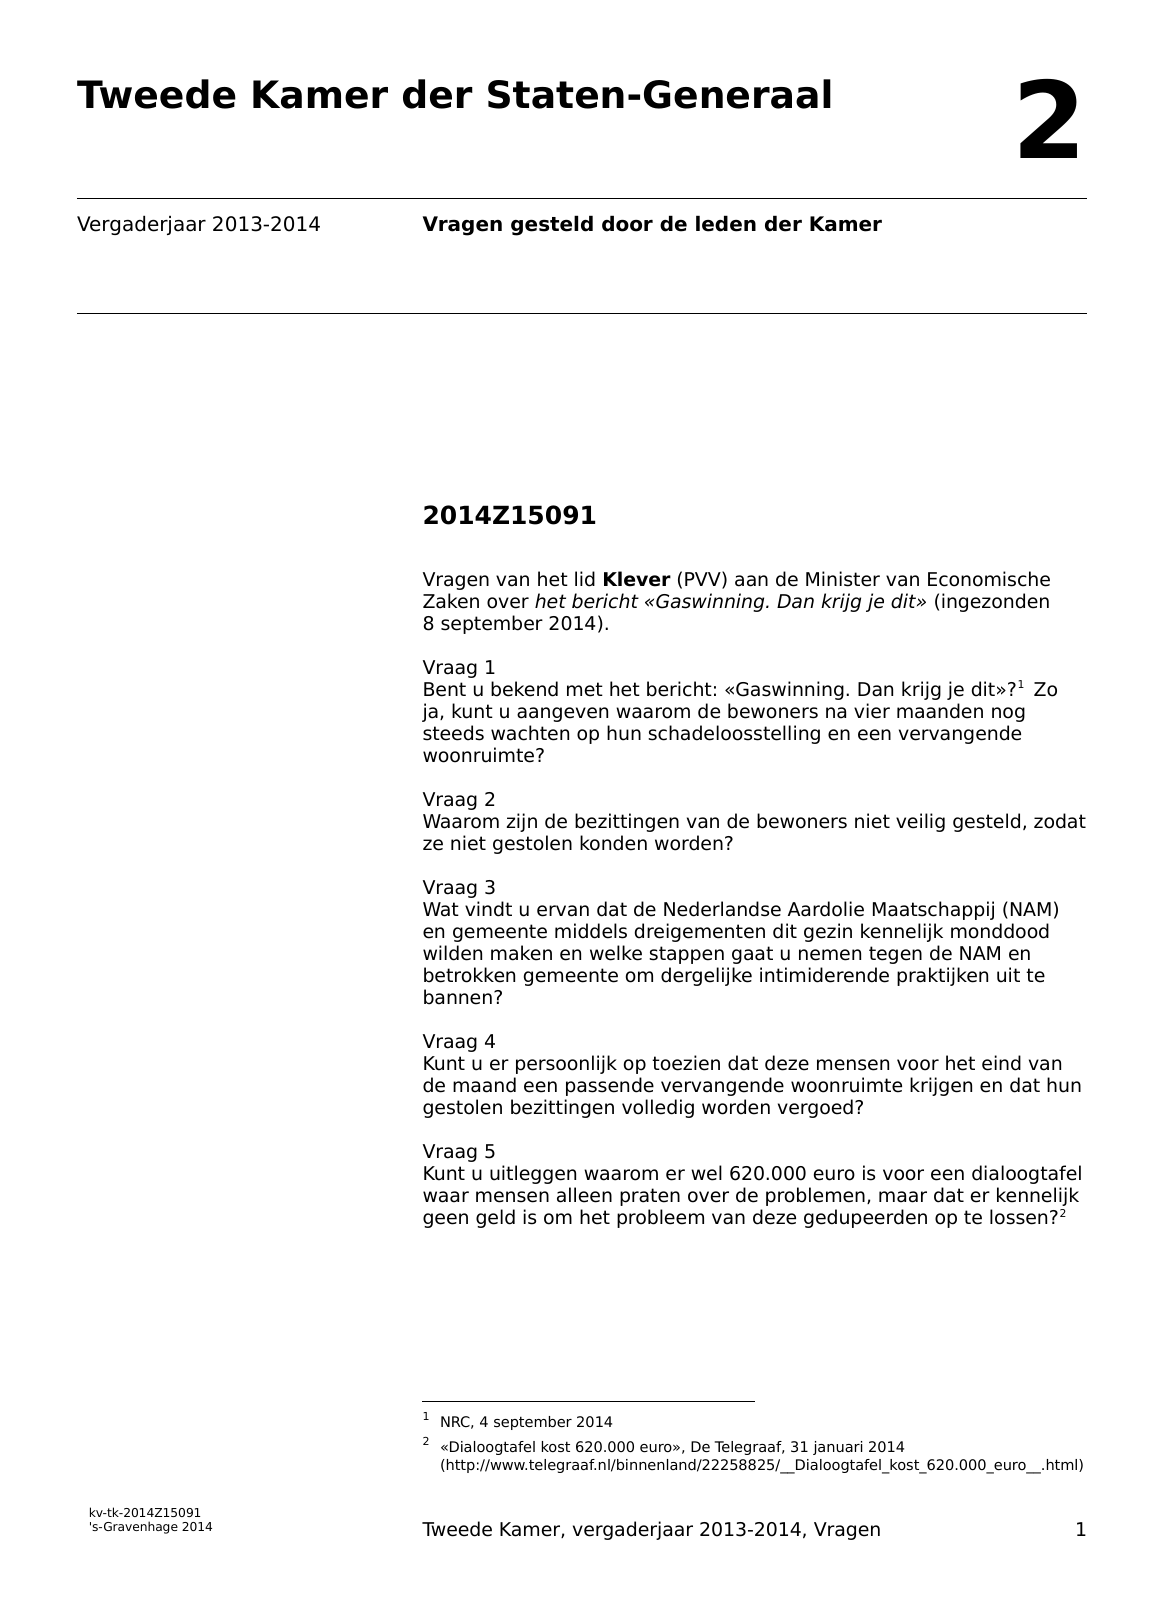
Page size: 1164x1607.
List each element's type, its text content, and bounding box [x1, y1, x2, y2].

text kv-tk-2014Z15091 [88, 1506, 323, 1520]
text Waarom zijn de bezittingen van de bewoners niet veilig gesteld, zodat ze niet gestolen konden worden? [422, 811, 1087, 855]
text Kunt u er persoonlijk op toezien dat deze mensen voor het eind van de maand een passende vervangende woonruimte krijgen en dat hun gestolen bezittingen volledig worden vergoed? [422, 1053, 1087, 1119]
text Vraag 5 [422, 1141, 1087, 1163]
text Vraag 1 [422, 657, 1087, 679]
table_header 2 [886, 59, 1087, 198]
text Vragen van het lid Klever (PVV) aan de Minister van Economische Zaken over het bericht «Gaswinning. Dan krijg je dit» (ingezonden 8 september 2014). [422, 569, 1087, 635]
text Vraag 3 [422, 877, 1087, 899]
table_header Tweede Kamer der Staten-Generaal [77, 59, 886, 198]
text Kunt u uitleggen waarom er wel 620.000 euro is voor een dialoogtafel waar mensen alleen praten over de problemen, maar dat er kennelijk geen geld is om het probleem van deze gedupeerden op te lossen? [422, 1163, 1087, 1229]
text 2014Z15091 [422, 501, 1087, 531]
table_cell Vragen gesteld door de leden der Kamer [422, 199, 1087, 313]
table_cell Vergaderjaar 2013-2014 [77, 199, 422, 313]
text 's-Gravenhage 2014 [88, 1520, 323, 1534]
text «Dialoogtafel kost 620.000 euro», De Telegraaf, 31 januari 2014 (http://www.telegraaf.nl/binnenland/22258825/__Dialoogtafel_kost_620.000_euro__.html) [422, 1435, 1087, 1474]
text Vraag 2 [422, 789, 1087, 811]
text Wat vindt u ervan dat de Nederlandse Aardolie Maatschappij (NAM) en gemeente middels dreigementen dit gezin kennelijk monddood wilden maken en welke stappen gaat u nemen tegen de NAM en betrokken gemeente om dergelijke intimiderende praktijken uit te bannen? [422, 899, 1087, 1009]
text NRC, 4 september 2014 [422, 1410, 1087, 1432]
text Bent u bekend met het bericht: «Gaswinning. Dan krijg je dit»? Zo ja, kunt u aangeven waarom de bewoners na vier maanden nog steeds wachten op hun schadeloosstelling en een vervangende woonruimte? [422, 679, 1087, 767]
text Vraag 4 [422, 1031, 1087, 1053]
